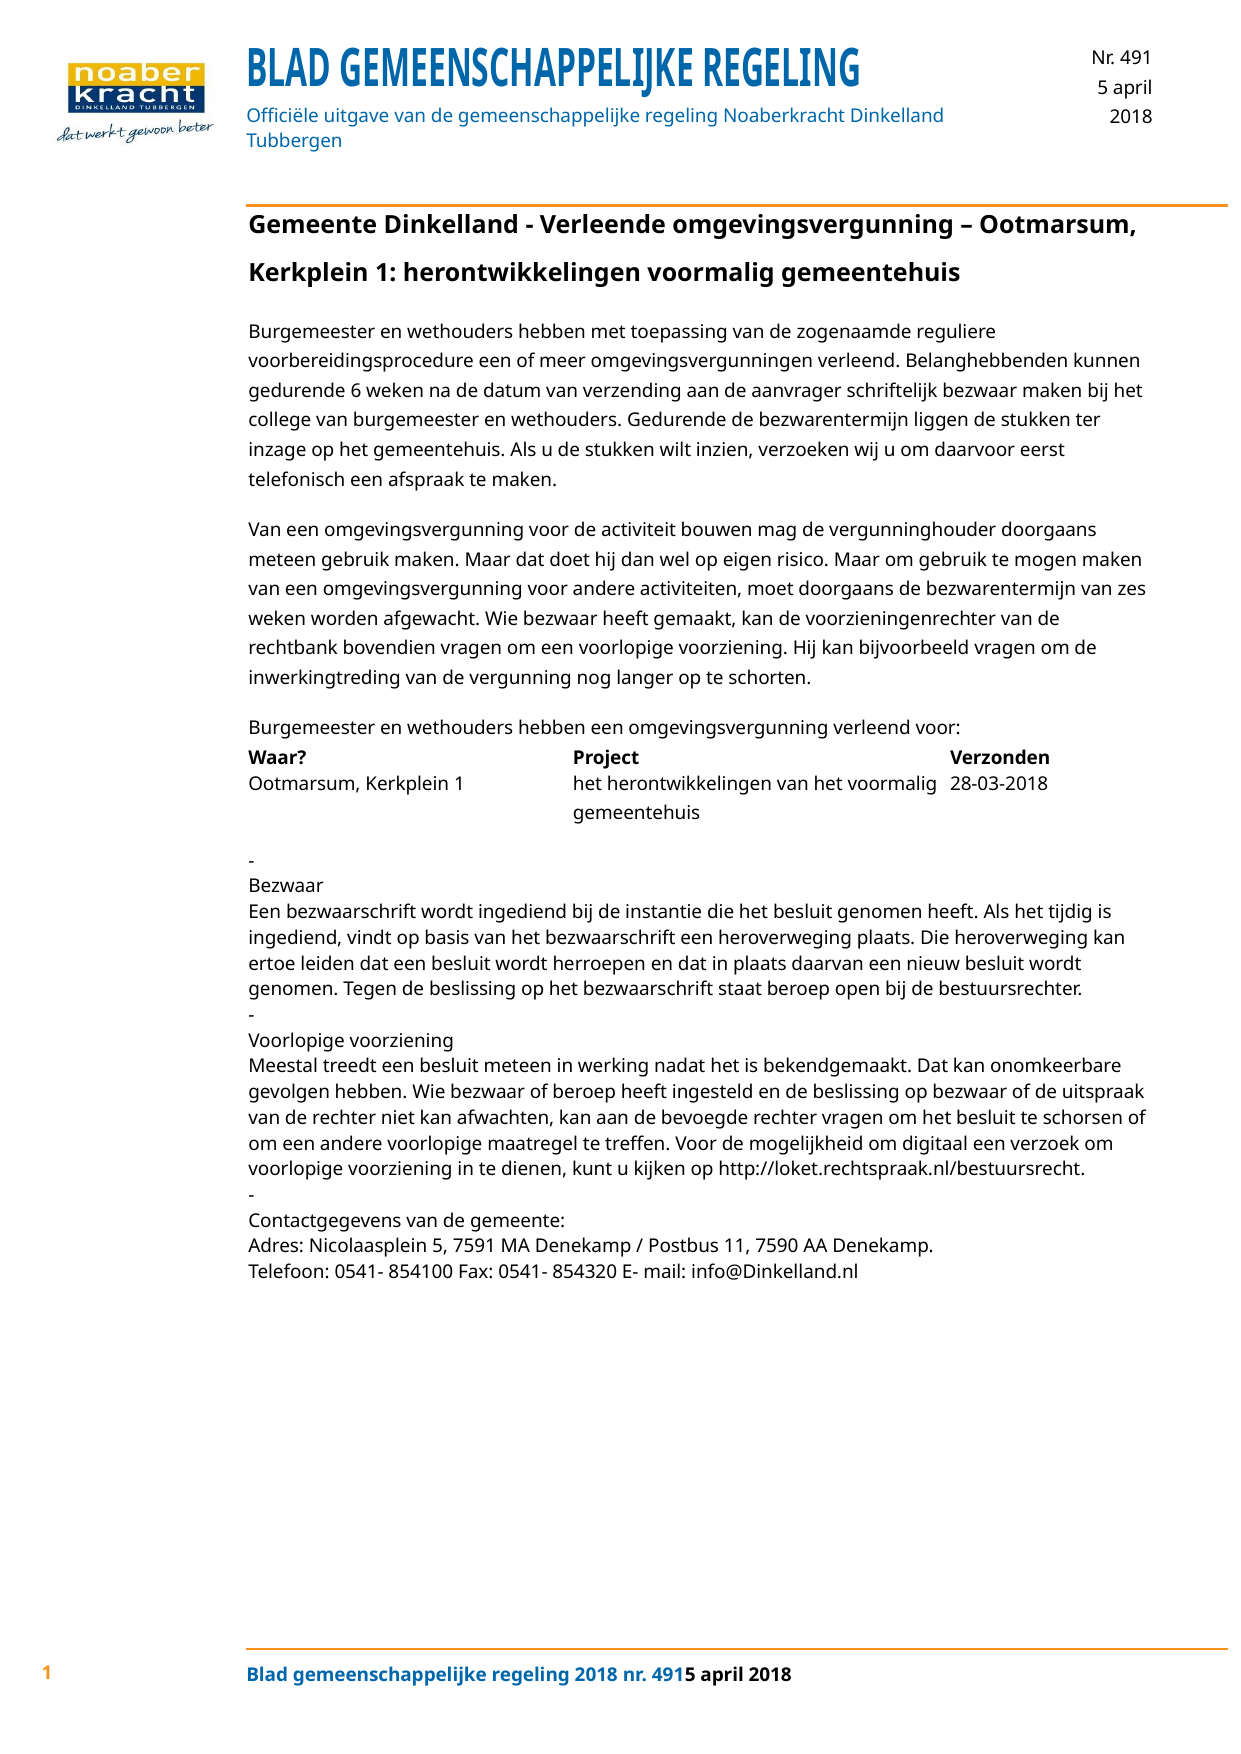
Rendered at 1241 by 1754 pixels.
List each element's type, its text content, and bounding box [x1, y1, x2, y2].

text Burgemeester en wethouders hebben met toepassing van de zogenaamde reguliere voorbereidingsprocedure een of meer omgevingsvergunningen verleend. Belanghebbenden kunnen gedurende 6 weken na de datum van verzending aan de aanvrager schriftelijk bezwaar maken bij het college van burgemeester en wethouders. Gedurende de bezwarentermijn liggen de stukken ter inzage op het gemeentehuis. Als u de stukken wilt inzien, verzoeken wij u om daarvoor eerst telefonisch een afspraak te maken. [248, 318, 1152, 492]
text Burgemeester en wethouders hebben een omgevingsvergunning verleend voor: [248, 714, 1152, 740]
text Van een omgevingsvergunning voor de activiteit bouwen mag de vergunninghouder doorgaans meteen gebruik maken. Maar dat doet hij dan wel op eigen risico. Maar om gebruik te mogen maken van een omgevingsvergunning voor andere activiteiten, moet doorgaans de bezwarentermijn van zes weken worden afgewacht. Wie bezwaar heeft gemaakt, kan de voorzieningenrechter van de rechtbank bovendien vragen om een voorlopige voorziening. Hij kan bijvoorbeeld vragen om de inwerkingtreding van de vergunning nog langer op te schorten. [248, 516, 1152, 690]
text - [248, 1001, 1152, 1027]
table_cell Ootmarsum, Kerkplein 1 [248, 770, 573, 825]
table_header Project [573, 744, 950, 770]
text Voorlopige voorziening [248, 1027, 1152, 1053]
text Telefoon: 0541- 854100 Fax: 0541- 854320 E- mail: info@Dinkelland.nl [248, 1258, 1152, 1284]
text Bezwaar [248, 872, 1152, 898]
text Een bezwaarschrift wordt ingediend bij de instantie die het besluit genomen heeft. Als het tijdig is ingediend, vindt op basis van het bezwaarschrift een heroverweging plaats. Die heroverweging kan ertoe leiden dat een besluit wordt herroepen en dat in plaats daarvan een nieuw besluit wordt genomen. Tegen de beslissing op het bezwaarschrift staat beroep open bij de bestuursrechter. [248, 898, 1152, 1001]
text Meestal treedt een besluit meteen in werking nadat het is bekendgemaakt. Dat kan onomkeerbare gevolgen hebben. Wie bezwaar of beroep heeft ingesteld en de beslissing op bezwaar of de uitspraak van de rechter niet kan afwachten, kan aan de bevoegde rechter vragen om het besluit te schorsen of om een andere voorlopige maatregel te treffen. Voor de mogelijkheid om digitaal een verzoek om voorlopige voorziening in te dienen, kunt u kijken op http://loket.rechtspraak.nl/bestuursrecht. [248, 1053, 1152, 1181]
table_cell 28-03-2018 [950, 770, 1152, 825]
text - [248, 1181, 1152, 1207]
text Contactgegevens van de gemeente: [248, 1207, 1152, 1233]
text - [248, 847, 1152, 872]
table_header Verzonden [950, 744, 1152, 770]
text Adres: Nicolaasplein 5, 7591 MA Denekamp / Postbus 11, 7590 AA Denekamp. [248, 1233, 1152, 1258]
table_header Waar? [248, 744, 573, 770]
table_cell het herontwikkelingen van het voormalig gemeentehuis [573, 770, 950, 825]
text Gemeente Dinkelland - Verleende omgevingsvergunning – Ootmarsum, Kerkplein 1: herontwikkelingen voormalig gemeentehuis [248, 207, 1152, 288]
picture [41, 47, 231, 172]
